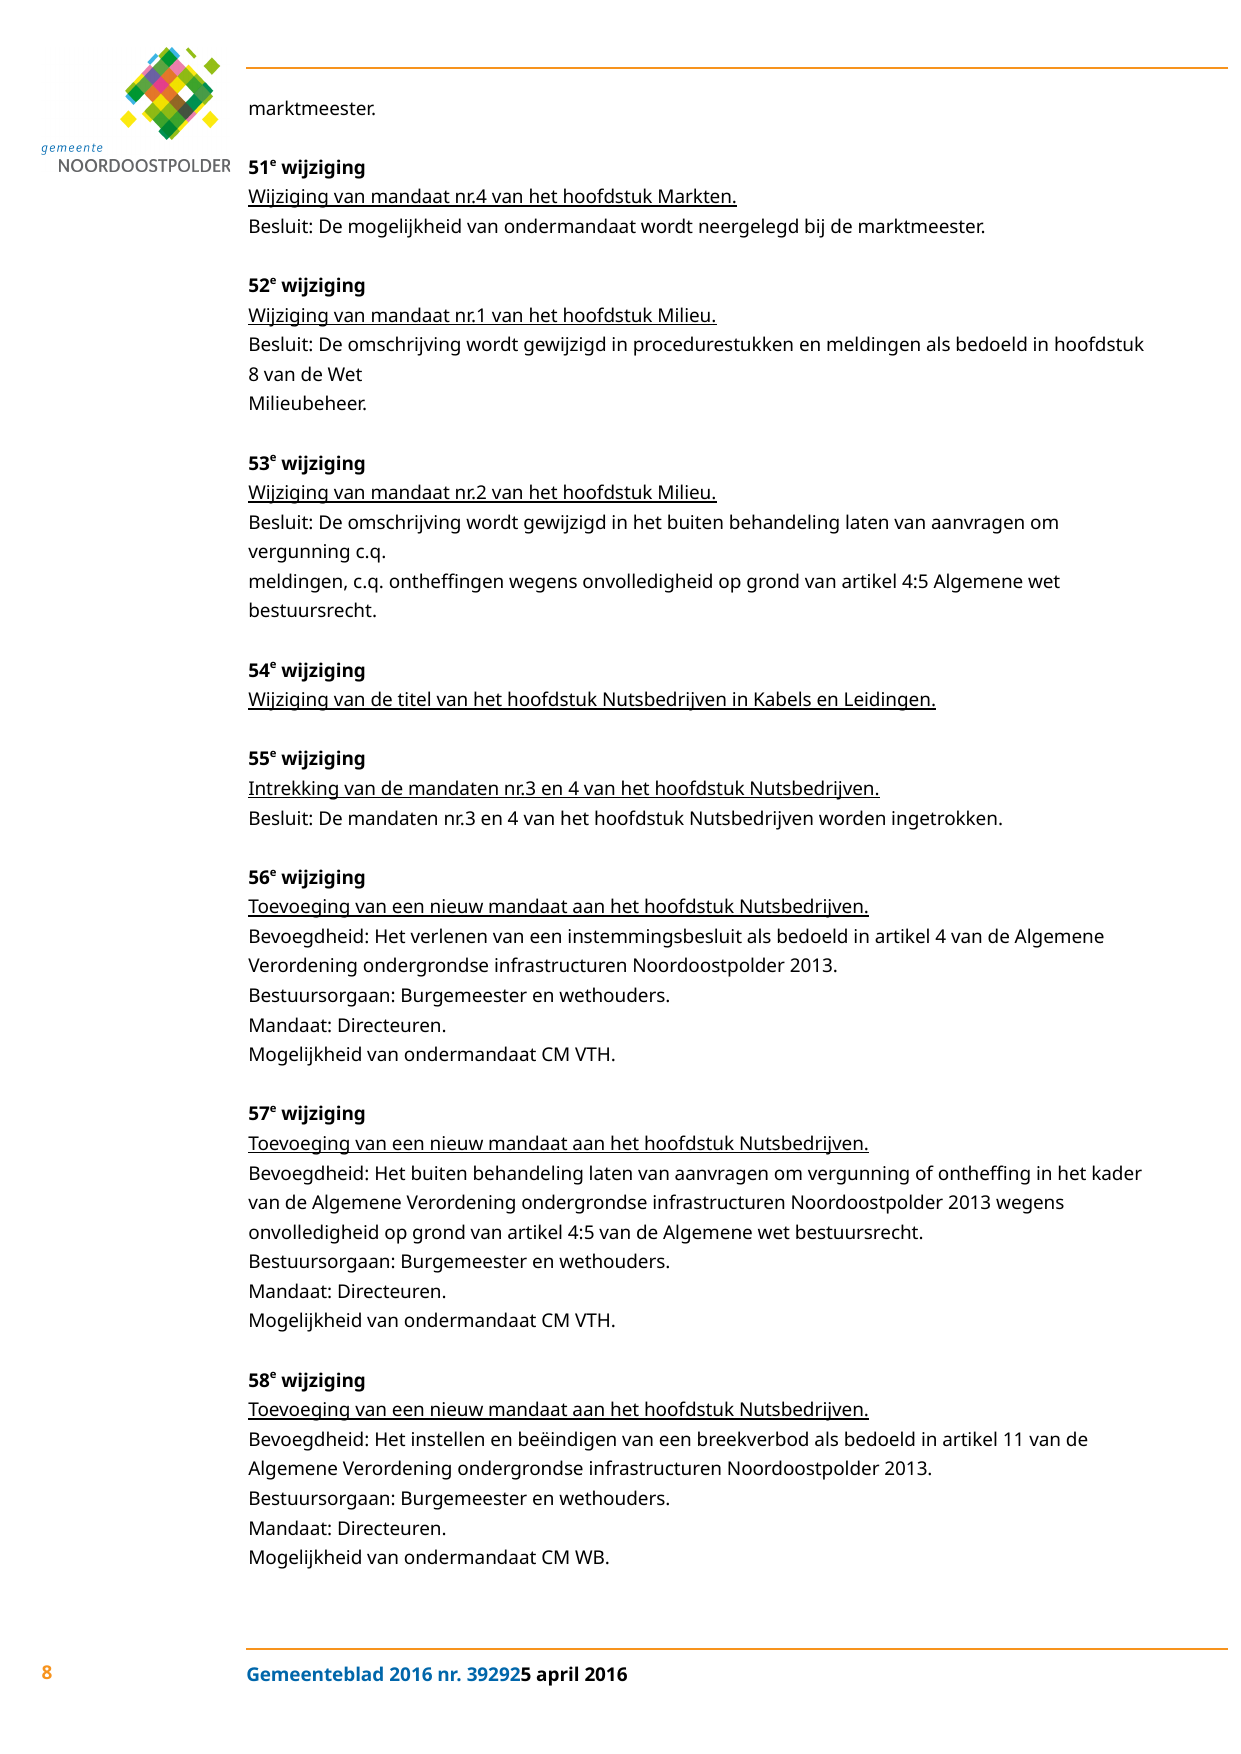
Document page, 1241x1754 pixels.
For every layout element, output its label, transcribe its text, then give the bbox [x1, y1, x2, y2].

text Mandaat: Directeuren. [248, 1012, 1152, 1038]
text Mogelijkheid van ondermandaat CM VTH. [248, 1308, 1152, 1333]
text 52e wijziging [248, 272, 1152, 298]
text Mogelijkheid van ondermandaat CM WB. [248, 1544, 1152, 1570]
text 54e wijziging [248, 657, 1152, 683]
text Bestuursorgaan: Burgemeester en wethouders. [248, 1485, 1152, 1511]
text meldingen, c.q. ontheffingen wegens onvolledigheid op grond van artikel 4:5 Algemene wet bestuursrecht. [248, 568, 1152, 623]
text 56e wijziging [248, 864, 1152, 890]
text 55e wijziging [248, 746, 1152, 771]
text Besluit: De omschrijving wordt gewijzigd in procedurestukken en meldingen als bedoeld in hoofdstuk 8 van de Wet [248, 331, 1152, 387]
text Mandaat: Directeuren. [248, 1515, 1152, 1541]
text Toevoeging van een nieuw mandaat aan het hoofdstuk Nutsbedrijven. [248, 1130, 1152, 1156]
text Mandaat: Directeuren. [248, 1278, 1152, 1304]
text Intrekking van de mandaten nr.3 en 4 van het hoofdstuk Nutsbedrijven. [248, 775, 1152, 801]
text Wijziging van mandaat nr.2 van het hoofdstuk Milieu. [248, 479, 1152, 505]
text Bevoegdheid: Het verlenen van een instemmingsbesluit als bedoeld in artikel 4 van de Algemene Verordening ondergrondse infrastructuren Noordoostpolder 2013. [248, 923, 1152, 978]
text 53e wijziging [248, 450, 1152, 476]
picture [41, 47, 231, 172]
text Milieubeheer. [248, 391, 1152, 416]
text Bevoegdheid: Het instellen en beëindigen van een breekverbod als bedoeld in artikel 11 van de Algemene Verordening ondergrondse infrastructuren Noordoostpolder 2013. [248, 1426, 1152, 1481]
text 58e wijziging [248, 1367, 1152, 1393]
text Wijziging van de titel van het hoofdstuk Nutsbedrijven in Kabels en Leidingen. [248, 686, 1152, 712]
text Bestuursorgaan: Burgemeester en wethouders. [248, 982, 1152, 1008]
text Besluit: De mandaten nr.3 en 4 van het hoofdstuk Nutsbedrijven worden ingetrokken. [248, 805, 1152, 831]
text Wijziging van mandaat nr.4 van het hoofdstuk Markten. [248, 183, 1152, 209]
text Besluit: De omschrijving wordt gewijzigd in het buiten behandeling laten van aanvragen om vergunning c.q. [248, 509, 1152, 564]
text Mogelijkheid van ondermandaat CM VTH. [248, 1041, 1152, 1067]
text Toevoeging van een nieuw mandaat aan het hoofdstuk Nutsbedrijven. [248, 1396, 1152, 1422]
text Wijziging van mandaat nr.1 van het hoofdstuk Milieu. [248, 302, 1152, 328]
text Besluit: De mogelijkheid van ondermandaat wordt neergelegd bij de marktmeester. [248, 213, 1152, 239]
text 57e wijziging [248, 1101, 1152, 1126]
text 51e wijziging [248, 154, 1152, 180]
text Toevoeging van een nieuw mandaat aan het hoofdstuk Nutsbedrijven. [248, 893, 1152, 919]
text Bevoegdheid: Het buiten behandeling laten van aanvragen om vergunning of ontheffing in het kader van de Algemene Verordening ondergrondse infrastructuren Noordoostpolder 2013 wegens onvolledigheid op grond van artikel 4:5 van de Algemene wet bestuursrecht. [248, 1160, 1152, 1245]
text Bestuursorgaan: Burgemeester en wethouders. [248, 1248, 1152, 1274]
text marktmeester. [248, 95, 1152, 121]
